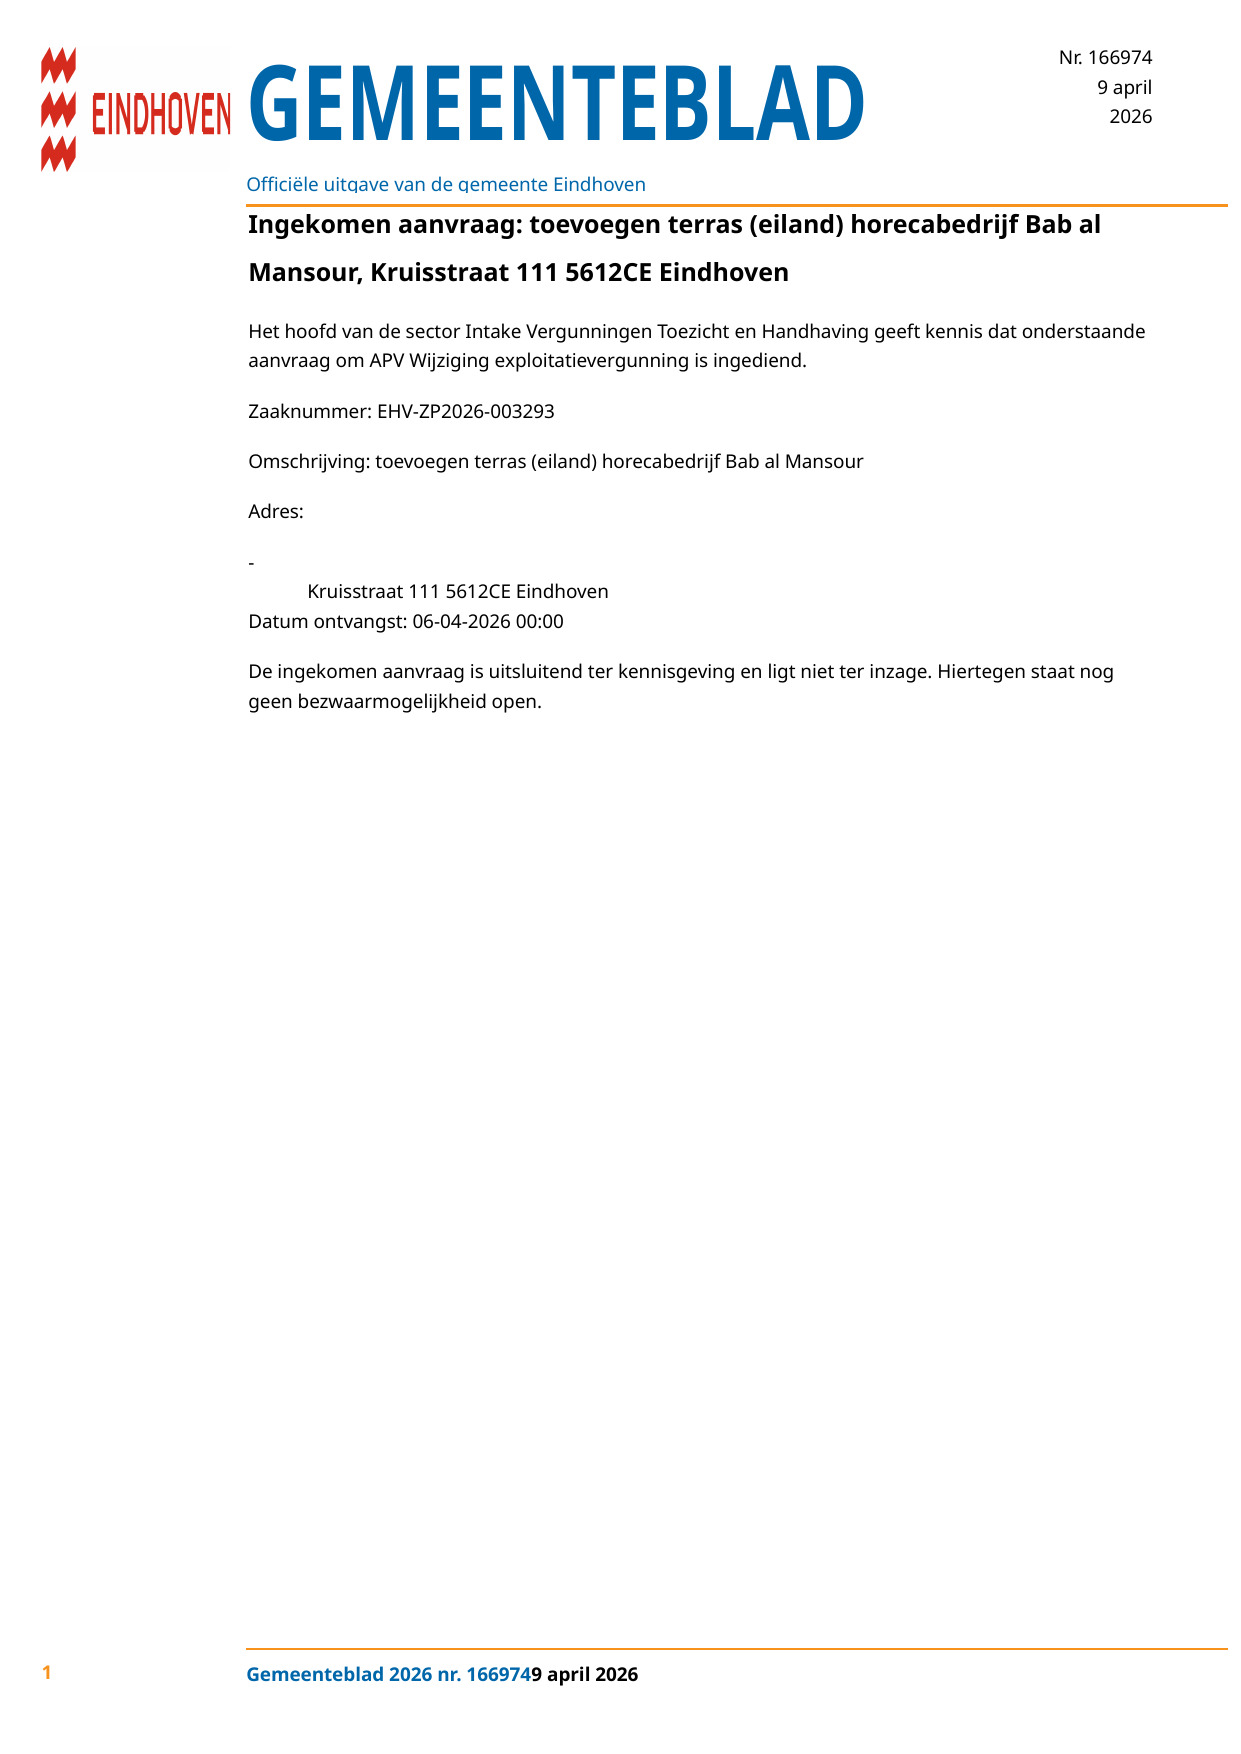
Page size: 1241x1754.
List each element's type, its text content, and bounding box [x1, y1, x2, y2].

text Zaaknummer: EHV-ZP2026-003293 [248, 398, 1152, 424]
picture [41, 47, 231, 172]
text Adres: [248, 499, 1152, 524]
text Ingekomen aanvraag: toevoegen terras (eiland) horecabedrijf Bab al Mansour, Kruisstraat 111 5612CE Eindhoven [248, 207, 1152, 288]
text Omschrijving: toevoegen terras (eiland) horecabedrijf Bab al Mansour [248, 448, 1152, 474]
text De ingekomen aanvraag is uitsluitend ter kennisgeving en ligt niet ter inzage. Hiertegen staat nog geen bezwaarmogelijkheid open. [248, 659, 1152, 714]
text Het hoofd van de sector Intake Vergunningen Toezicht en Handhaving geeft kennis dat onderstaande aanvraag om APV Wijziging exploitatievergunning is ingediend. [248, 318, 1152, 373]
text Datum ontvangst: 06-04-2026 00:00 [248, 608, 1152, 634]
list Kruisstraat 111 5612CE Eindhoven [248, 579, 1152, 604]
